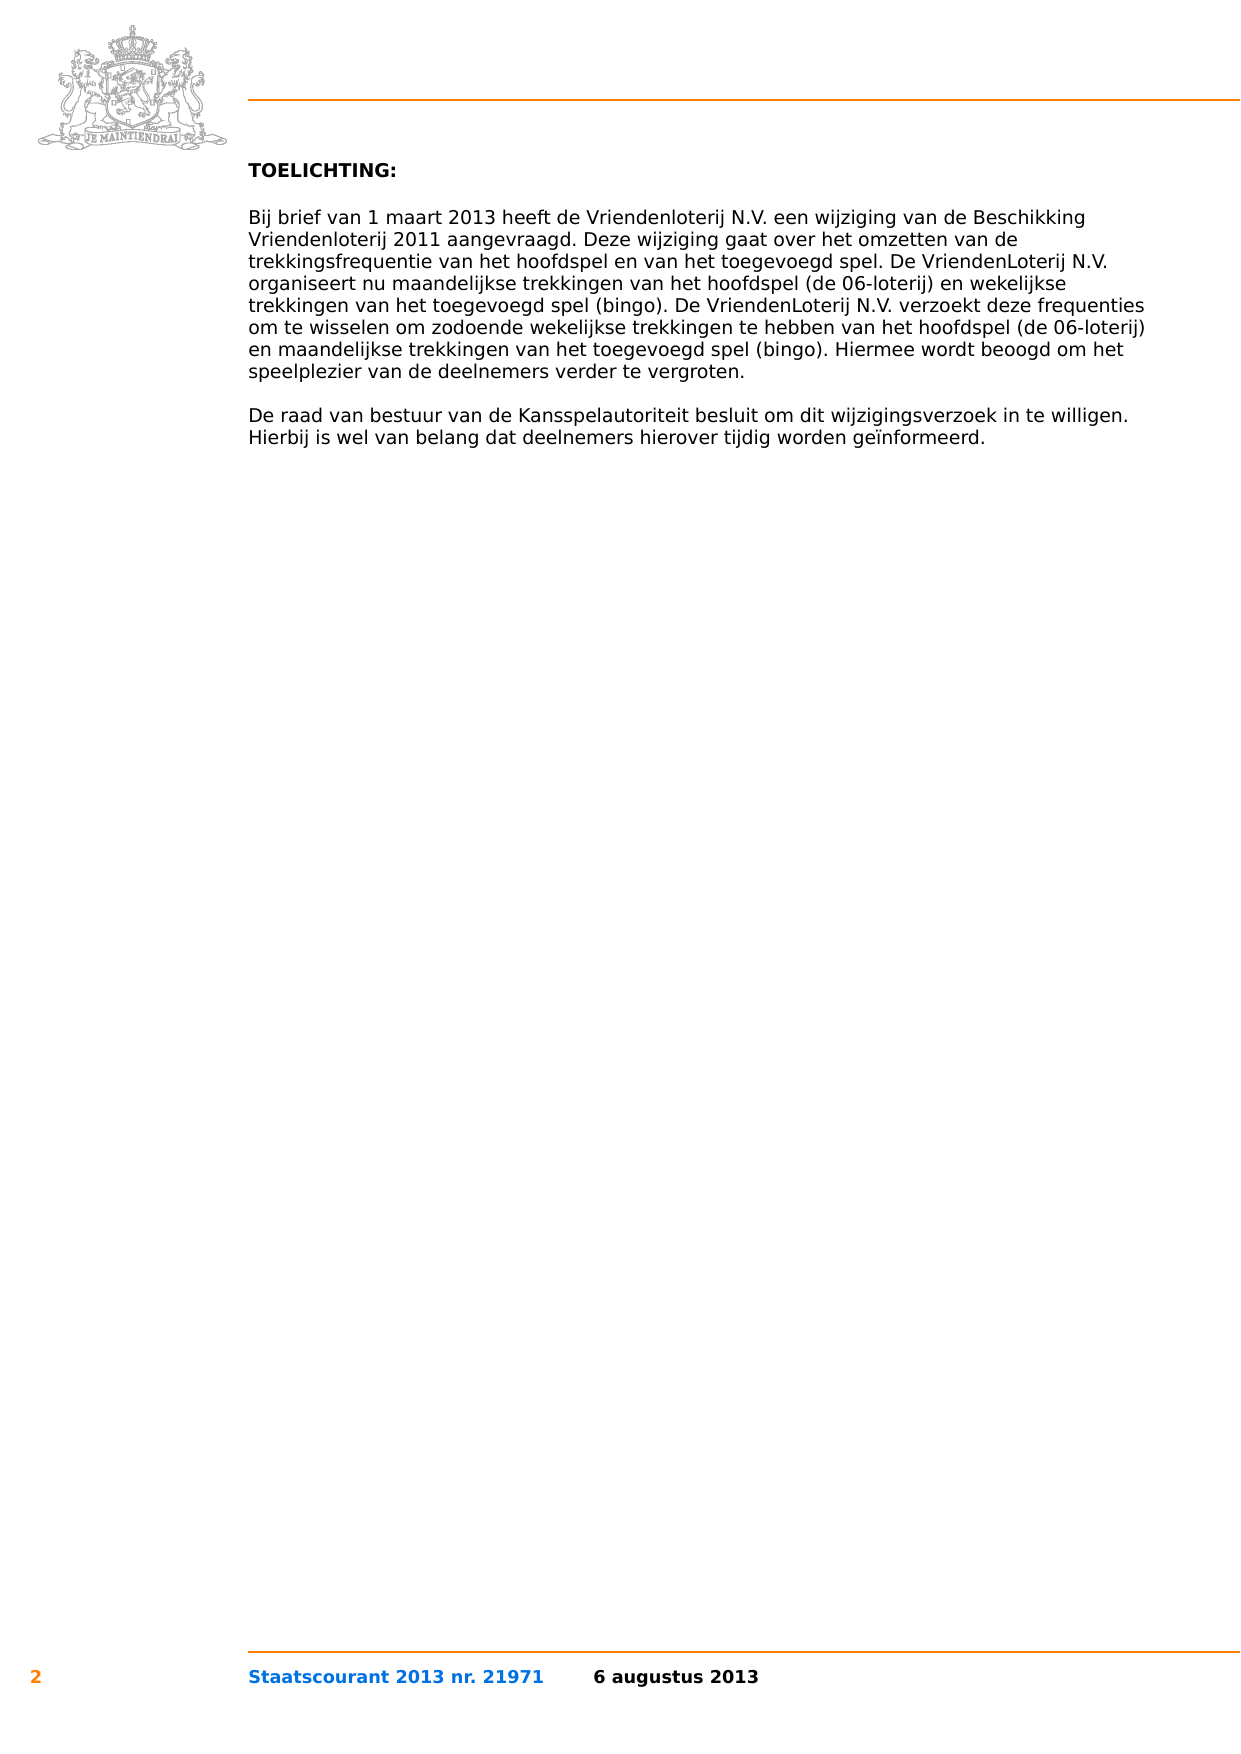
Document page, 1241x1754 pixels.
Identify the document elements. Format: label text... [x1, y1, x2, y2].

text De raad van bestuur van de Kansspelautoriteit besluit om dit wijzigingsverzoek in te willigen. Hierbij is wel van belang dat deelnemers hierover tijdig worden geïnformeerd. [248, 404, 1163, 448]
text Bij brief van 1 maart 2013 heeft de Vriendenloterij N.V. een wijziging van de Beschikking Vriendenloterij 2011 aangevraagd. Deze wijziging gaat over het omzetten van de trekkingsfrequentie van het hoofdspel en van het toegevoegd spel. De VriendenLoterij N.V. organiseert nu maandelijkse trekkingen van het hoofdspel (de 06-loterij) en wekelijkse trekkingen van het toegevoegd spel (bingo). De VriendenLoterij N.V. verzoekt deze frequenties om te wisselen om zodoende wekelijkse trekkingen te hebben van het hoofdspel (de 06-loterij) en maandelijkse trekkingen van het toegevoegd spel (bingo). Hiermee wordt beoogd om het speelplezier van de deelnemers verder te vergroten. [248, 207, 1163, 383]
subtitle TOELICHTING: [248, 160, 1163, 182]
picture [38, 25, 227, 150]
